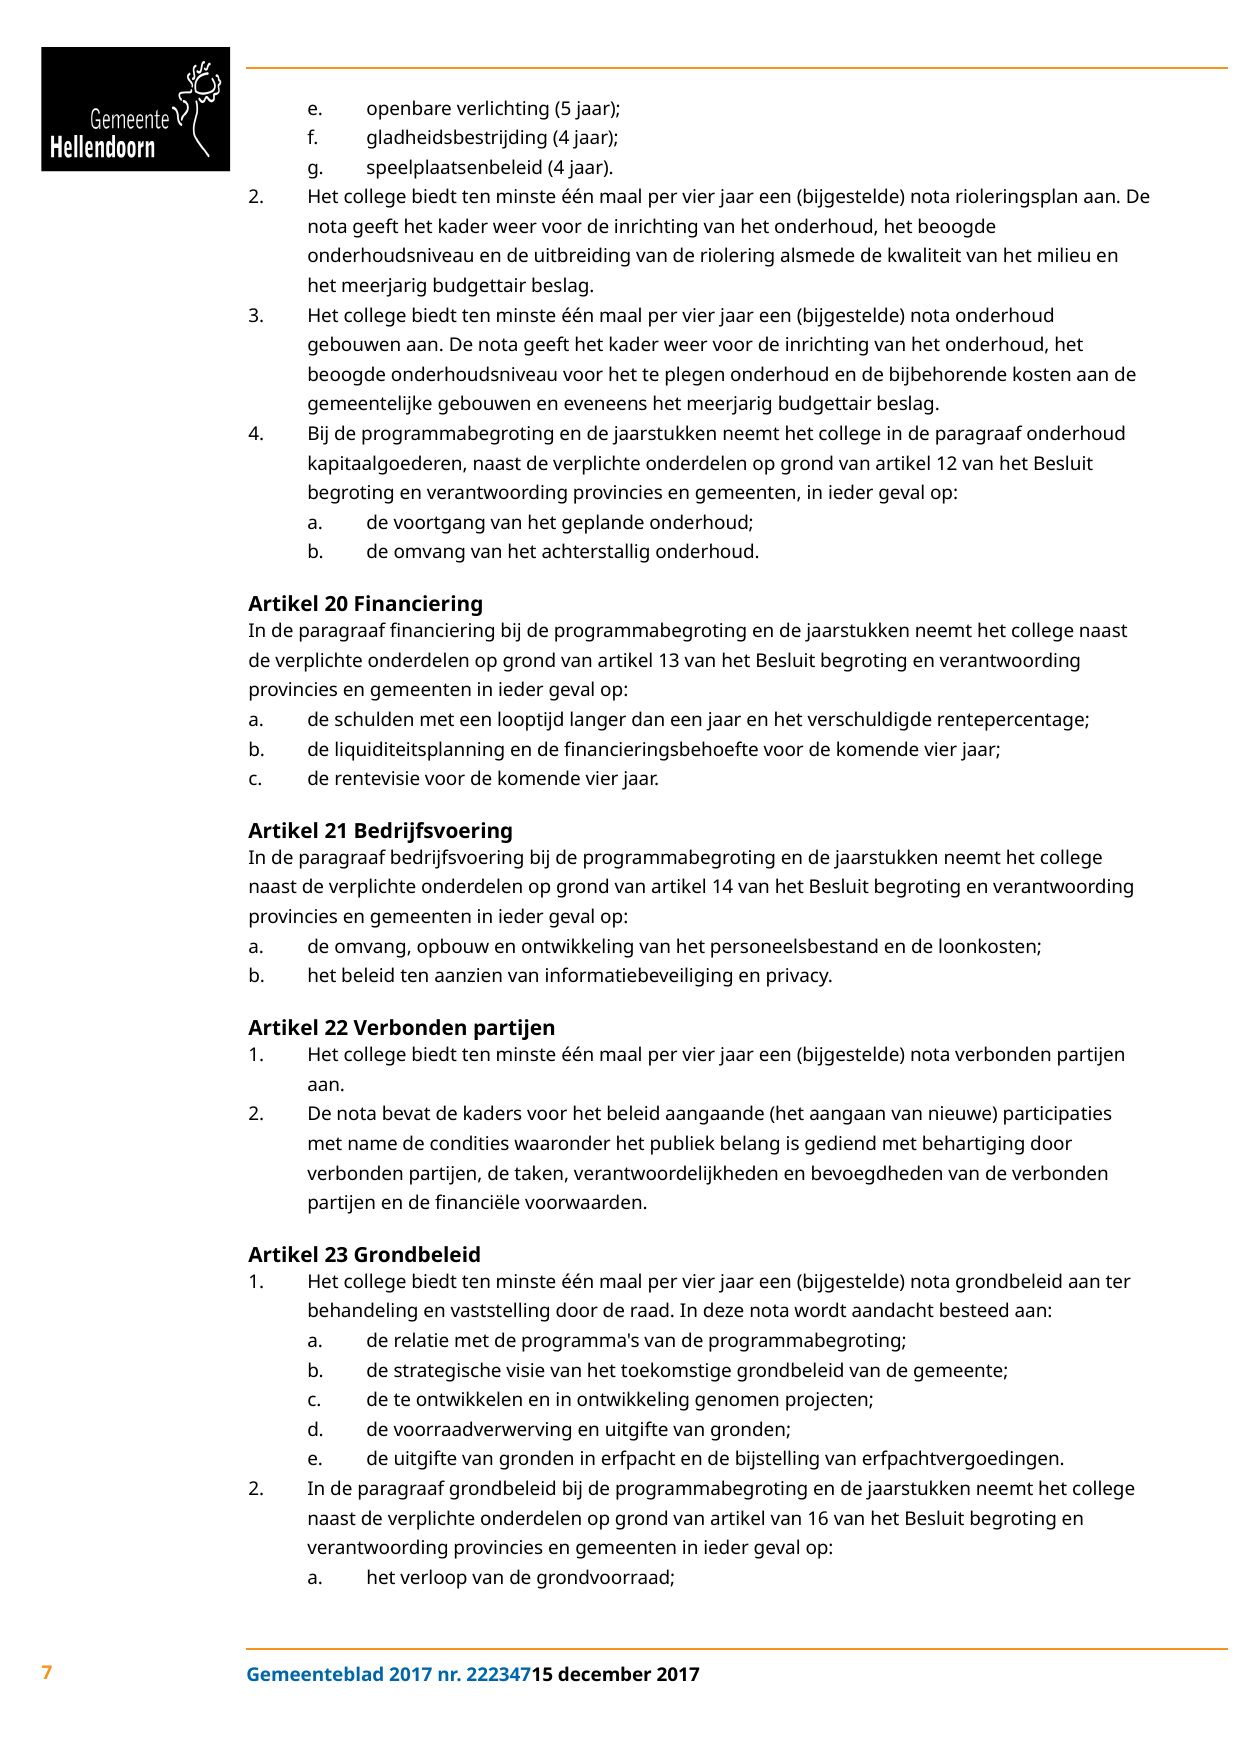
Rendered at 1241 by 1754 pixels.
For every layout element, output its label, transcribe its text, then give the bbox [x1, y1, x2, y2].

list het beleid ten aanzien van informatiebeveiliging en privacy. [248, 962, 1152, 988]
text Artikel 23 Grondbeleid [248, 1240, 1152, 1268]
list de voortgang van het geplande onderhoud; [307, 509, 1152, 535]
picture [41, 47, 231, 172]
list de te ontwikkelen en in ontwikkeling genomen projecten; [307, 1386, 1152, 1412]
list de strategische visie van het toekomstige grondbeleid van de gemeente; [307, 1357, 1152, 1383]
list de schulden met een looptijd langer dan een jaar en het verschuldigde rentepercentage; [248, 706, 1152, 732]
list openbare verlichting (5 jaar); [307, 95, 1152, 121]
list Het college biedt ten minste één maal per vier jaar een (bijgestelde) nota grondbeleid aan ter behandeling en vaststelling door de raad. In deze nota wordt aandacht besteed aan: [248, 1268, 1152, 1323]
text Artikel 21 Bedrijfsvoering [248, 816, 1152, 844]
list de omvang, opbouw en ontwikkeling van het personeelsbestand en de loonkosten; [248, 933, 1152, 959]
list de omvang van het achterstallig onderhoud. [307, 538, 1152, 564]
list In de paragraaf grondbeleid bij de programmabegroting en de jaarstukken neemt het college naast de verplichte onderdelen op grond van artikel van 16 van het Besluit begroting en verantwoording provincies en gemeenten in ieder geval op: [248, 1475, 1152, 1560]
list de relatie met de programma's van de programmabegroting; [307, 1327, 1152, 1353]
list de voorraadverwerving en uitgifte van gronden; [307, 1416, 1152, 1442]
list de rentevisie voor de komende vier jaar. [248, 765, 1152, 791]
list De nota bevat de kaders voor het beleid aangaande (het aangaan van nieuwe) participa­ties met name de condities waaronder het publiek belang is gediend met behartiging door verbonden partijen, de taken, verantwoordelijkheden en bevoegdheden van de verbonden partijen en de financiële voorwaarden. [248, 1101, 1152, 1215]
list gladheidsbestrijding (4 jaar); [307, 124, 1152, 150]
list Bij de programmabegroting en de jaarstukken neemt het college in de paragraaf onderhoud kapitaalgoederen, naast de verplichte onderdelen op grond van artikel 12 van het Besluit begroting en verantwoording provincies en gemeenten, in ieder geval op: [248, 420, 1152, 505]
list Het college biedt ten minste één maal per vier jaar een (bijgestelde) nota rioleringsplan aan. De nota geeft het kader weer voor de inrichting van het onderhoud, het beoogde onderhoudsniveau en de uitbreiding van de riolering alsmede de kwaliteit van het milieu en het meerjarig budgettair beslag. [248, 183, 1152, 298]
list de uitgifte van gronden in erfpacht en de bijstelling van erfpachtvergoedingen. [307, 1446, 1152, 1471]
list de liquiditeitsplanning en de financieringsbehoefte voor de komende vier jaar; [248, 736, 1152, 761]
list Het college biedt ten minste één maal per vier jaar een (bijgestelde) nota onderhoud gebouwen aan. De nota geeft het kader weer voor de inrichting van het onderhoud, het beoogde onderhoudsniveau voor het te plegen onderhoud en de bijbehorende kosten aan de gemeentelijke gebouwen en eveneens het meerjarig budgettair beslag. [248, 302, 1152, 416]
text Artikel 20 Financiering [248, 589, 1152, 617]
list het verloop van de grondvoorraad; [307, 1564, 1152, 1590]
text Artikel 22 Verbonden partijen [248, 1013, 1152, 1041]
text In de paragraaf financiering bij de programmabegroting en de jaarstukken neemt het college naast de verplichte onderdelen op grond van artikel 13 van het Besluit begroting en verantwoording provincies en gemeenten in ieder geval op: [248, 617, 1152, 702]
text In de paragraaf bedrijfsvoering bij de programmabegroting en de jaarstukken neemt het college naast de verplichte onderdelen op grond van artikel 14 van het Besluit begroting en verantwoording provincies en gemeenten in ieder geval op: [248, 844, 1152, 929]
list Het college biedt ten minste één maal per vier jaar een (bijgestelde) nota verbonden partijen aan. [248, 1041, 1152, 1097]
list speelplaatsenbeleid (4 jaar). [307, 154, 1152, 180]
